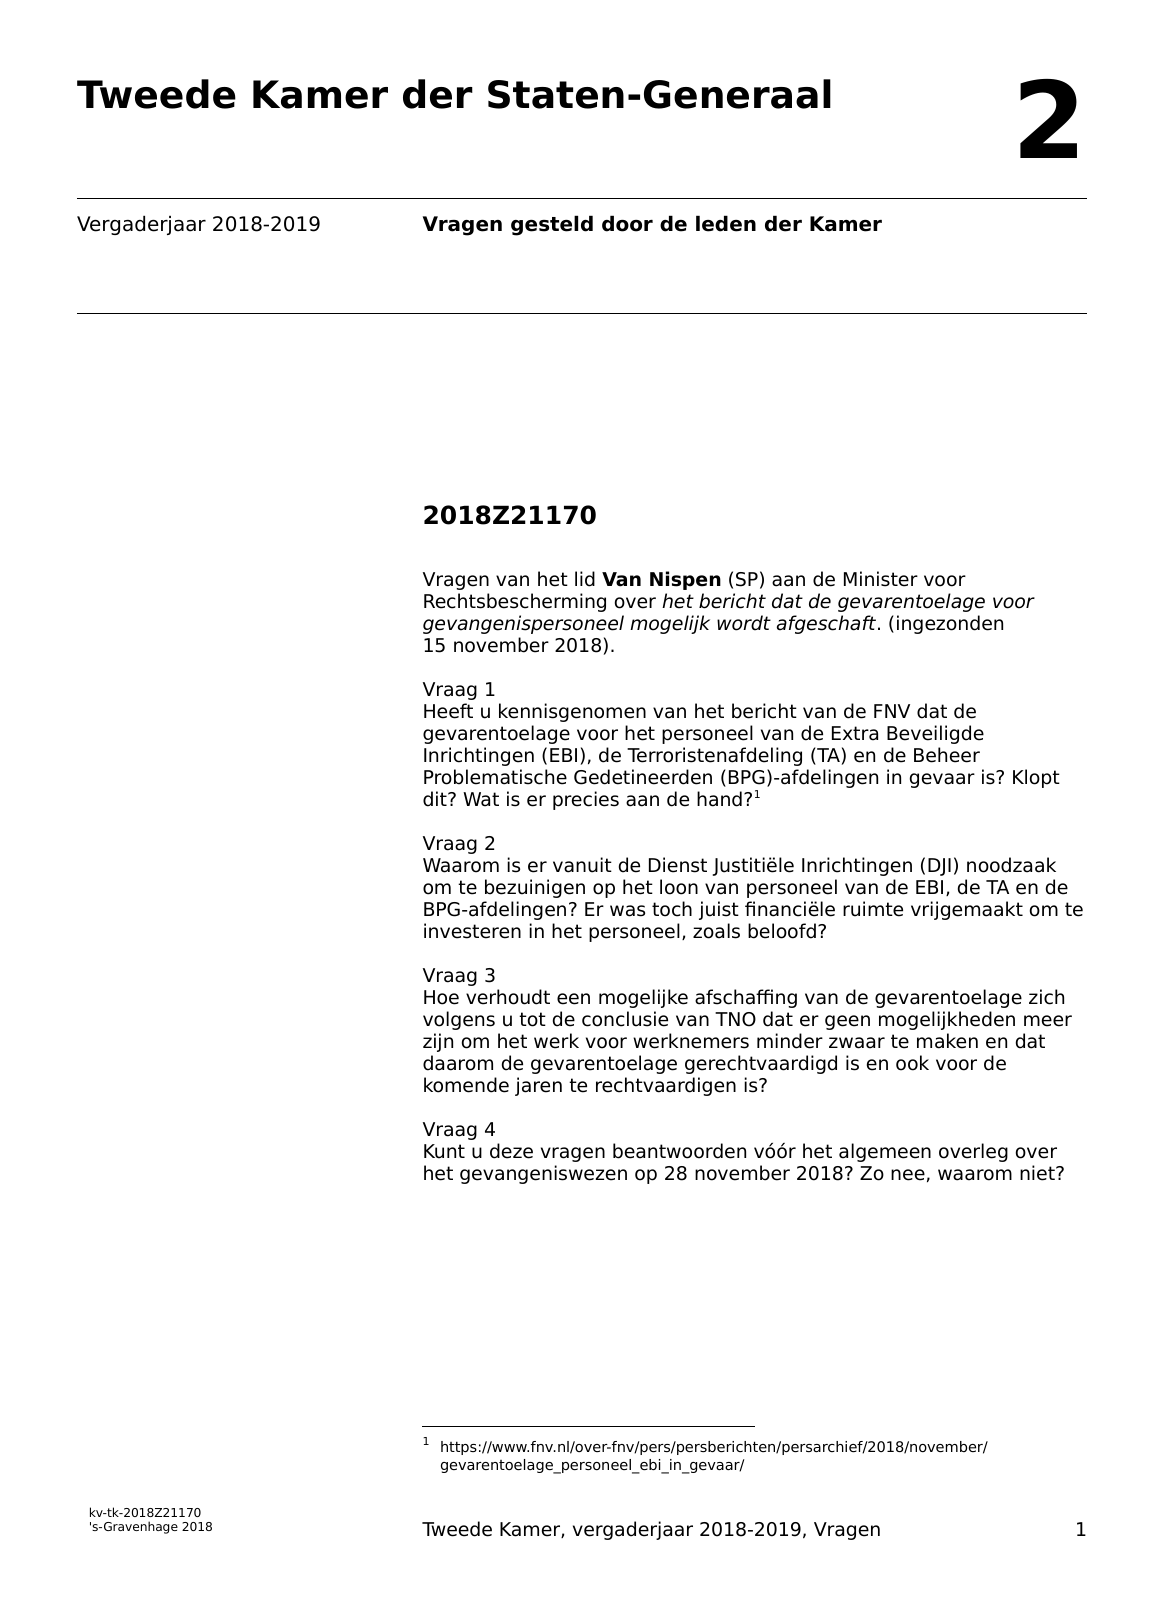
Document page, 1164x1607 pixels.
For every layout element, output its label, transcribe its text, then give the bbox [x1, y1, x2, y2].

text 2018Z21170 [422, 501, 1087, 531]
text Vraag 3 [422, 965, 1087, 987]
text Vraag 4 [422, 1119, 1087, 1141]
table_cell Vragen gesteld door de leden der Kamer [422, 199, 1087, 313]
table_header 2 [886, 59, 1087, 198]
text Vraag 2 [422, 833, 1087, 855]
text Kunt u deze vragen beantwoorden vóór het algemeen overleg over het gevangeniswezen op 28 november 2018? Zo nee, waarom niet? [422, 1141, 1087, 1185]
text https://www.fnv.nl/over-fnv/pers/persberichten/persarchief/2018/november/gevarentoelage_personeel_ebi_in_gevaar/ [422, 1435, 1087, 1474]
table_header Tweede Kamer der Staten-Generaal [77, 59, 886, 198]
text Hoe verhoudt een mogelijke afschaffing van de gevarentoelage zich volgens u tot de conclusie van TNO dat er geen mogelijkheden meer zijn om het werk voor werknemers minder zwaar te maken en dat daarom de gevarentoelage gerechtvaardigd is en ook voor de komende jaren te rechtvaardigen is? [422, 987, 1087, 1097]
text Heeft u kennisgenomen van het bericht van de FNV dat de gevarentoelage voor het personeel van de Extra Beveiligde Inrichtingen (EBI), de Terroristenafdeling (TA) en de Beheer Problematische Gedetineerden (BPG)-afdelingen in gevaar is? Klopt dit? Wat is er precies aan de hand? [422, 701, 1087, 811]
text Vragen van het lid Van Nispen (SP) aan de Minister voor Rechtsbescherming over het bericht dat de gevarentoelage voor gevangenispersoneel mogelijk wordt afgeschaft. (ingezonden 15 november 2018). [422, 569, 1087, 657]
table_cell Vergaderjaar 2018-2019 [77, 199, 422, 313]
text 's-Gravenhage 2018 [88, 1520, 323, 1534]
text Waarom is er vanuit de Dienst Justitiële Inrichtingen (DJI) noodzaak om te bezuinigen op het loon van personeel van de EBI, de TA en de BPG-afdelingen? Er was toch juist financiële ruimte vrijgemaakt om te investeren in het personeel, zoals beloofd? [422, 855, 1087, 943]
text kv-tk-2018Z21170 [88, 1506, 323, 1520]
text Vraag 1 [422, 679, 1087, 701]
